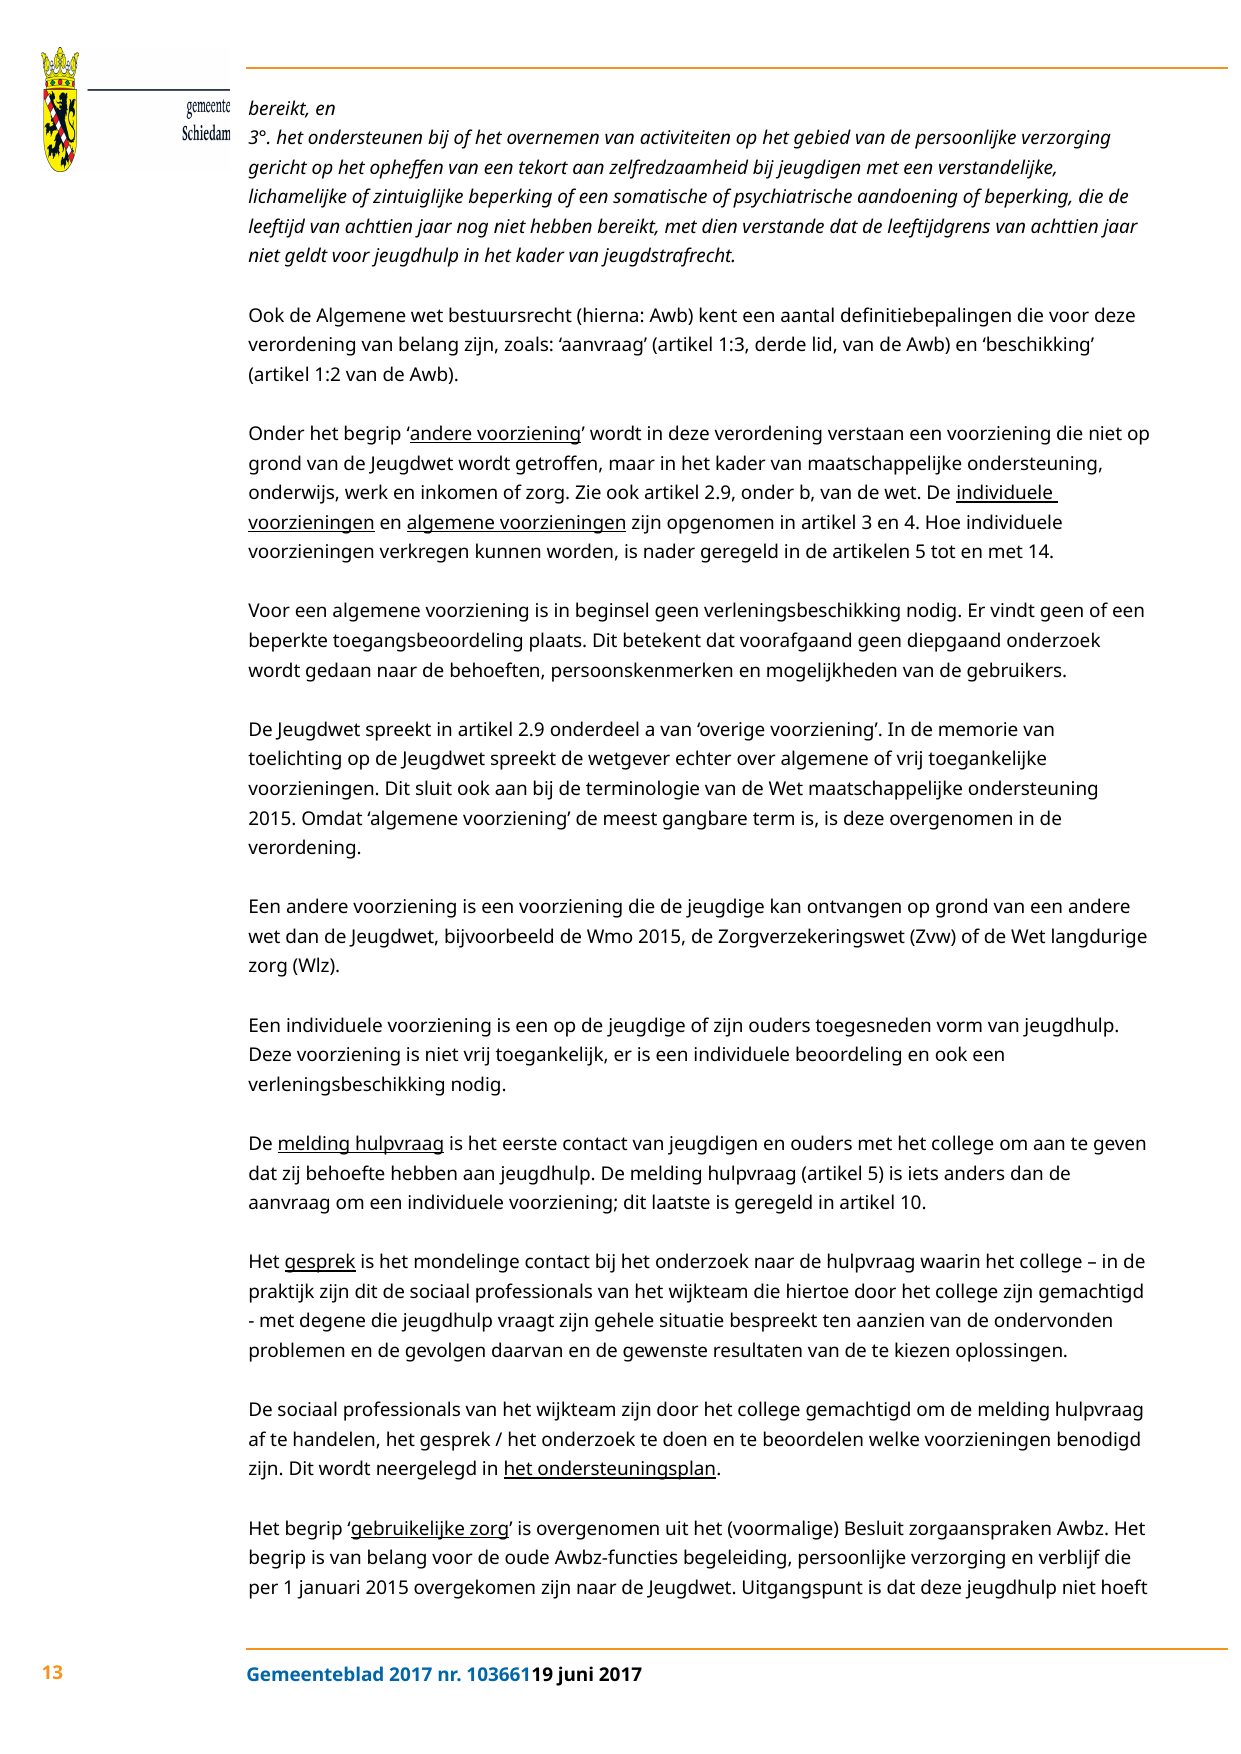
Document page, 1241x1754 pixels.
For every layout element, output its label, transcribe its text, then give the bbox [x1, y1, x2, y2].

text De Jeugdwet spreekt in artikel 2.9 onderdeel a van ‘overige voorziening’. In de memorie van toelichting op de Jeugdwet spreekt de wetgever echter over algemene of vrij toegankelijke voorzieningen. Dit sluit ook aan bij de terminologie van de Wet maatschappelijke ondersteuning 2015. Omdat ‘algemene voorziening’ de meest gangbare term is, is deze overgenomen in de verordening. [248, 716, 1152, 860]
text bereikt, en [248, 95, 1152, 121]
text Het begrip ‘gebruikelijke zorg’ is overgenomen uit het (voormalige) Besluit zorgaanspraken Awbz. Het begrip is van belang voor de oude Awbz-functies begeleiding, persoonlijke verzorging en verblijf die per 1 januari 2015 overgekomen zijn naar de Jeugdwet. Uitgangspunt is dat deze jeugdhulp niet hoeft [248, 1515, 1152, 1600]
text 3°. het ondersteunen bij of het overnemen van activiteiten op het gebied van de persoonlijke verzorging gericht op het opheffen van een tekort aan zelfredzaamheid bij jeugdigen met een verstandelijke, lichamelijke of zintuiglijke beperking of een somatische of psychiatrische aandoening of beperking, die de leeftijd van achttien jaar nog niet hebben bereikt, met dien verstande dat de leeftijdgrens van achttien jaar niet geldt voor jeugdhulp in het kader van jeugdstrafrecht. [248, 124, 1152, 268]
text Onder het begrip ‘andere voorziening’ wordt in deze verordening verstaan een voorziening die niet op grond van de Jeugdwet wordt getroffen, maar in het kader van maatschappelijke ondersteuning, onderwijs, werk en inkomen of zorg. Zie ook artikel 2.9, onder b, van de wet. De individuele voorzieningen en algemene voorzieningen zijn opgenomen in artikel 3 en 4. Hoe individuele voorzieningen verkregen kunnen worden, is nader geregeld in de artikelen 5 tot en met 14. [248, 420, 1152, 564]
text Voor een algemene voorziening is in beginsel geen verleningsbeschikking nodig. Er vindt geen of een beperkte toegangsbeoordeling plaats. Dit betekent dat voorafgaand geen diepgaand onderzoek wordt gedaan naar de behoeften, persoonskenmerken en mogelijkheden van de gebruikers. [248, 598, 1152, 683]
text De sociaal professionals van het wijkteam zijn door het college gemachtigd om de melding hulpvraag af te handelen, het gesprek / het onderzoek te doen en te beoordelen welke voorzieningen benodigd zijn. Dit wordt neergelegd in het ondersteuningsplan. [248, 1396, 1152, 1481]
text Een andere voorziening is een voorziening die de jeugdige kan ontvangen op grond van een andere wet dan de Jeugdwet, bijvoorbeeld de Wmo 2015, de Zorgverzekeringswet (Zvw) of de Wet langdurige zorg (Wlz). [248, 893, 1152, 978]
text Ook de Algemene wet bestuursrecht (hierna: Awb) kent een aantal definitiebepalingen die voor deze verordening van belang zijn, zoals: ‘aanvraag’ (artikel 1:3, derde lid, van de Awb) en ‘beschikking’ (artikel 1:2 van de Awb). [248, 302, 1152, 387]
text Het gesprek is het mondelinge contact bij het onderzoek naar de hulpvraag waarin het college – in de praktijk zijn dit de sociaal professionals van het wijkteam die hiertoe door het college zijn gemachtigd - met degene die jeugdhulp vraagt zijn gehele situatie bespreekt ten aanzien van de ondervonden problemen en de gevolgen daarvan en de gewenste resultaten van de te kiezen oplossingen. [248, 1248, 1152, 1363]
picture [41, 47, 231, 172]
text Een individuele voorziening is een op de jeugdige of zijn ouders toegesneden vorm van jeugdhulp. Deze voorziening is niet vrij toegankelijk, er is een individuele beoordeling en ook een verleningsbeschikking nodig. [248, 1012, 1152, 1097]
text De melding hulpvraag is het eerste contact van jeugdigen en ouders met het college om aan te geven dat zij behoefte hebben aan jeugdhulp. De melding hulpvraag (artikel 5) is iets anders dan de aanvraag om een individuele voorziening; dit laatste is geregeld in artikel 10. [248, 1130, 1152, 1215]
